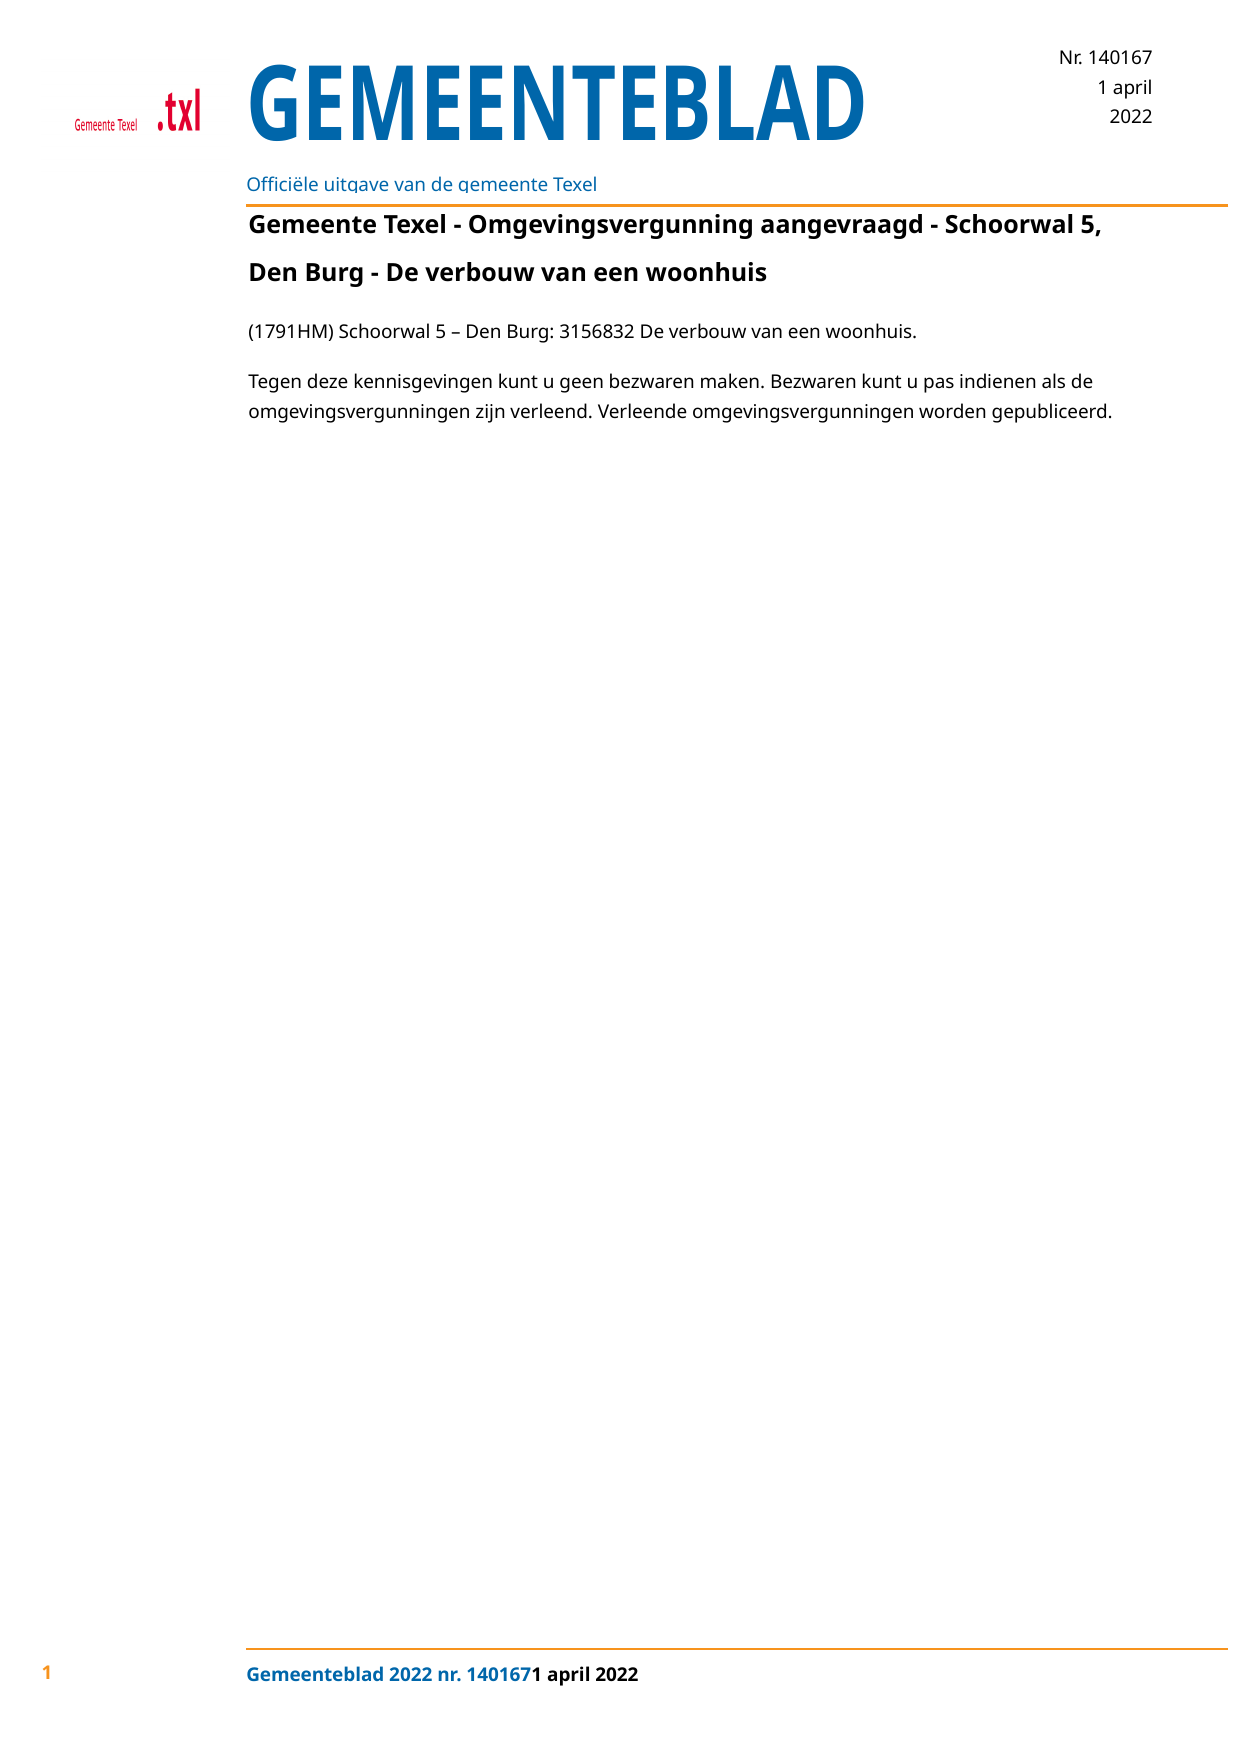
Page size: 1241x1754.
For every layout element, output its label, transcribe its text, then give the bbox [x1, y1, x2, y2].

text Gemeente Texel - Omgevingsvergunning aangevraagd - Schoorwal 5, Den Burg - De verbouw van een woonhuis [248, 207, 1152, 288]
text (1791HM) Schoorwal 5 – Den Burg: 3156832 De verbouw van een woonhuis. [248, 318, 1152, 344]
text Tegen deze kennisgevingen kunt u geen bezwaren maken. Bezwaren kunt u pas indienen als de omgevingsvergunningen zijn verleend. Verleende omgevingsvergunningen worden gepubliceerd. [248, 368, 1152, 424]
picture [41, 47, 231, 172]
